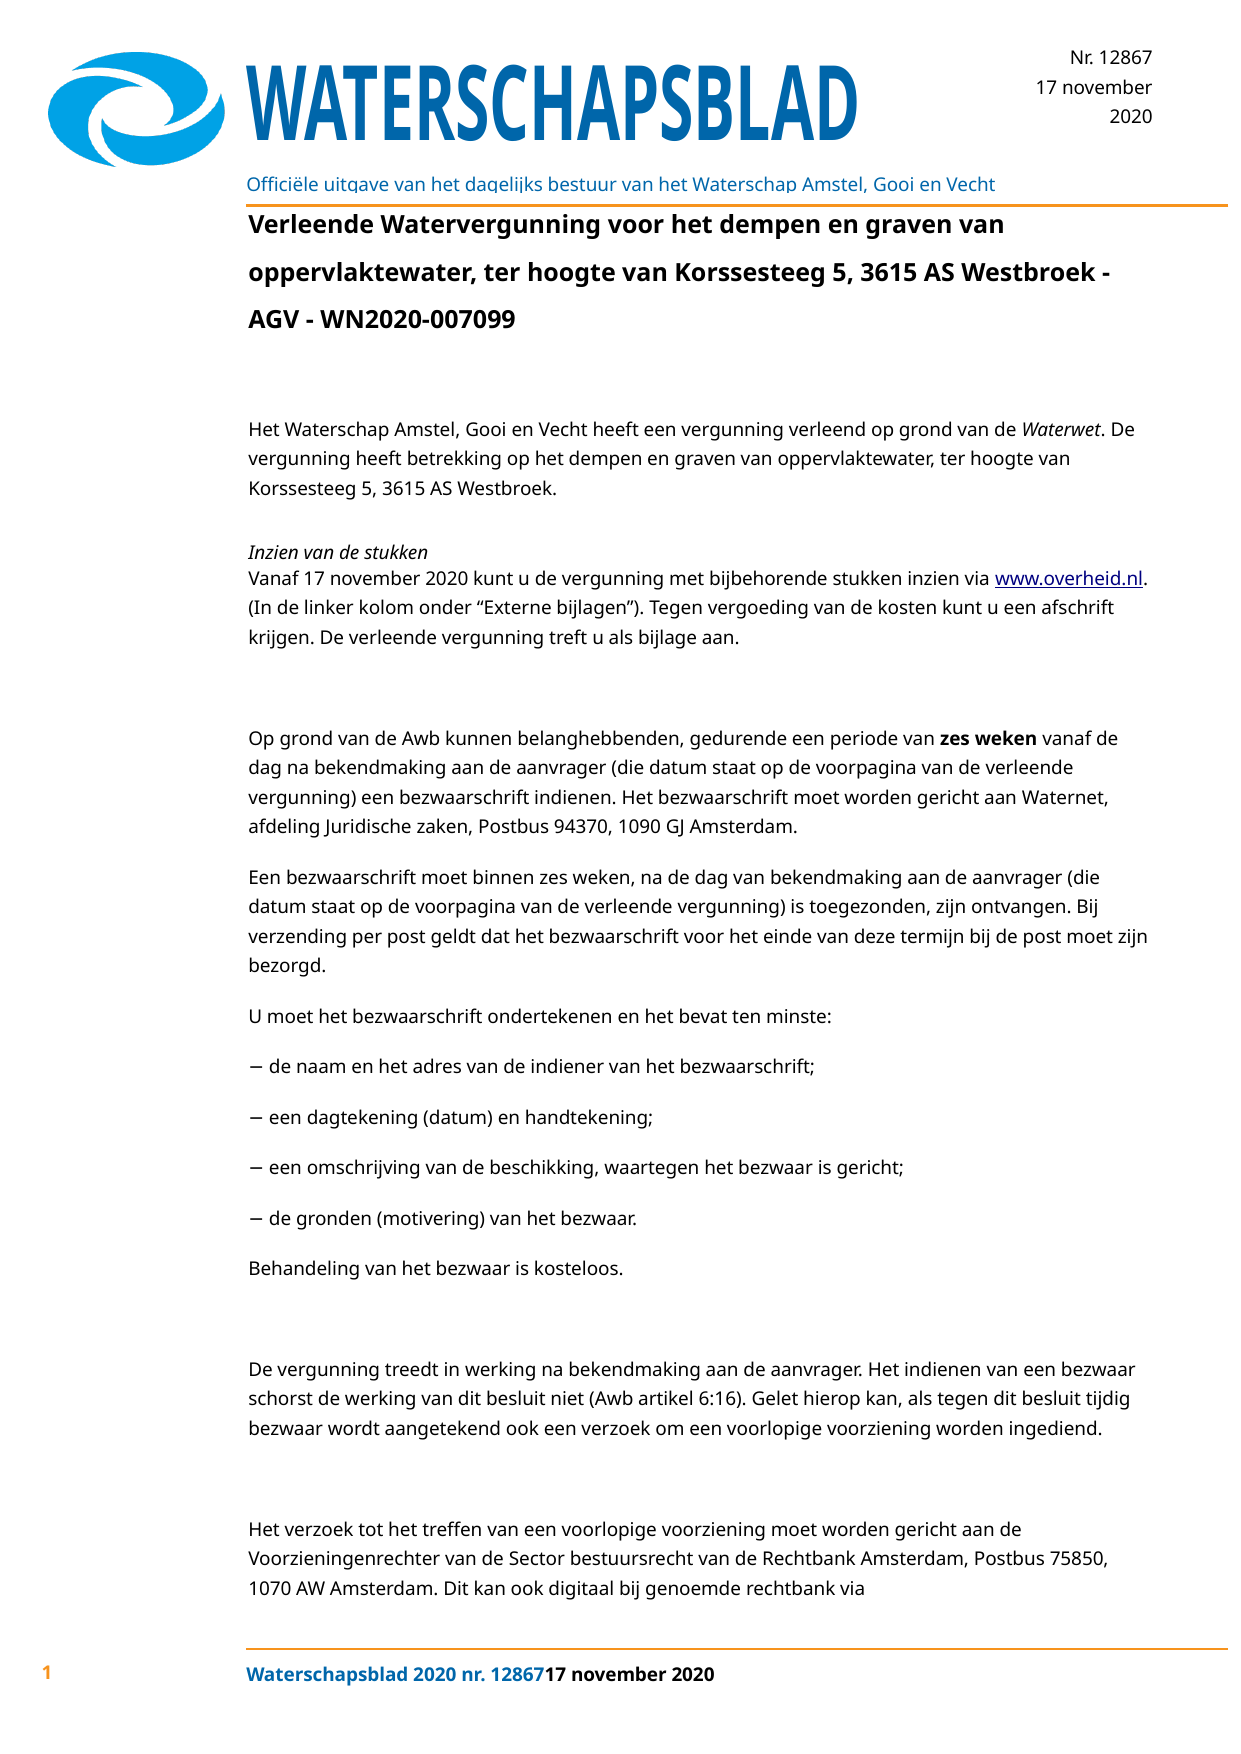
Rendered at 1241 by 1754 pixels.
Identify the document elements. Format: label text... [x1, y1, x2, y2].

text Het Waterschap Amstel, Gooi en Vecht heeft een vergunning verleend op grond van de Waterwet. De vergunning heeft betrekking op het dempen en graven van oppervlaktewater, ter hoogte van Korssesteeg 5, 3615 AS Westbroek. [248, 416, 1152, 501]
text − een omschrijving van de beschikking, waartegen het bezwaar is gericht; [248, 1154, 1152, 1180]
text − de gronden (motivering) van het bezwaar. [248, 1205, 1152, 1231]
text Vanaf 17 november 2020 kunt u de vergunning met bijbehorende stukken inzien via www.overheid.nl. (In de linker kolom onder “Externe bijlagen”). Tegen vergoeding van de kosten kunt u een afschrift krijgen. De verleende vergunning treft u als bijlage aan. [248, 565, 1152, 650]
picture [41, 47, 231, 172]
text − een dagtekening (datum) en handtekening; [248, 1104, 1152, 1130]
text De vergunning treedt in werking na bekendmaking aan de aanvrager. Het indienen van een bezwaar schorst de werking van dit besluit niet (Awb artikel 6:16). Gelet hierop kan, als tegen dit besluit tijdig bezwaar wordt aangetekend ook een verzoek om een voorlopige voorziening worden ingediend. [248, 1356, 1152, 1441]
text Behandeling van het bezwaar is kosteloos. [248, 1255, 1152, 1281]
text Verleende Watervergunning voor het dempen en graven van oppervlaktewater, ter hoogte van Korssesteeg 5, 3615 AS Westbroek - AGV - WN2020-007099 [248, 207, 1152, 336]
text Het verzoek tot het treffen van een voorlopige voorziening moet worden gericht aan de Voorzieningenrechter van de Sector bestuursrecht van de Rechtbank Amsterdam, Postbus 75850, 1070 AW Amsterdam. Dit kan ook digitaal bij genoemde rechtbank via [248, 1516, 1152, 1601]
text Een bezwaarschrift moet binnen zes weken, na de dag van bekendmaking aan de aanvrager (die datum staat op de voorpagina van de verleende vergunning) is toegezonden, zijn ontvangen. Bij verzending per post geldt dat het bezwaarschrift voor het einde van deze termijn bij de post moet zijn bezorgd. [248, 864, 1152, 978]
text − de naam en het adres van de indiener van het bezwaarschrift; [248, 1053, 1152, 1079]
text Op grond van de Awb kunnen belanghebbenden, gedurende een periode van zes weken vanaf de dag na bekendmaking aan de aanvrager (die datum staat op de voorpagina van de verleende vergunning) een bezwaarschrift indienen. Het bezwaarschrift moet worden gericht aan Waternet, afdeling Juridische zaken, Postbus 94370, 1090 GJ Amsterdam. [248, 725, 1152, 839]
text U moet het bezwaarschrift ondertekenen en het bevat ten minste: [248, 1003, 1152, 1029]
text Inzien van de stukken [248, 539, 1152, 565]
